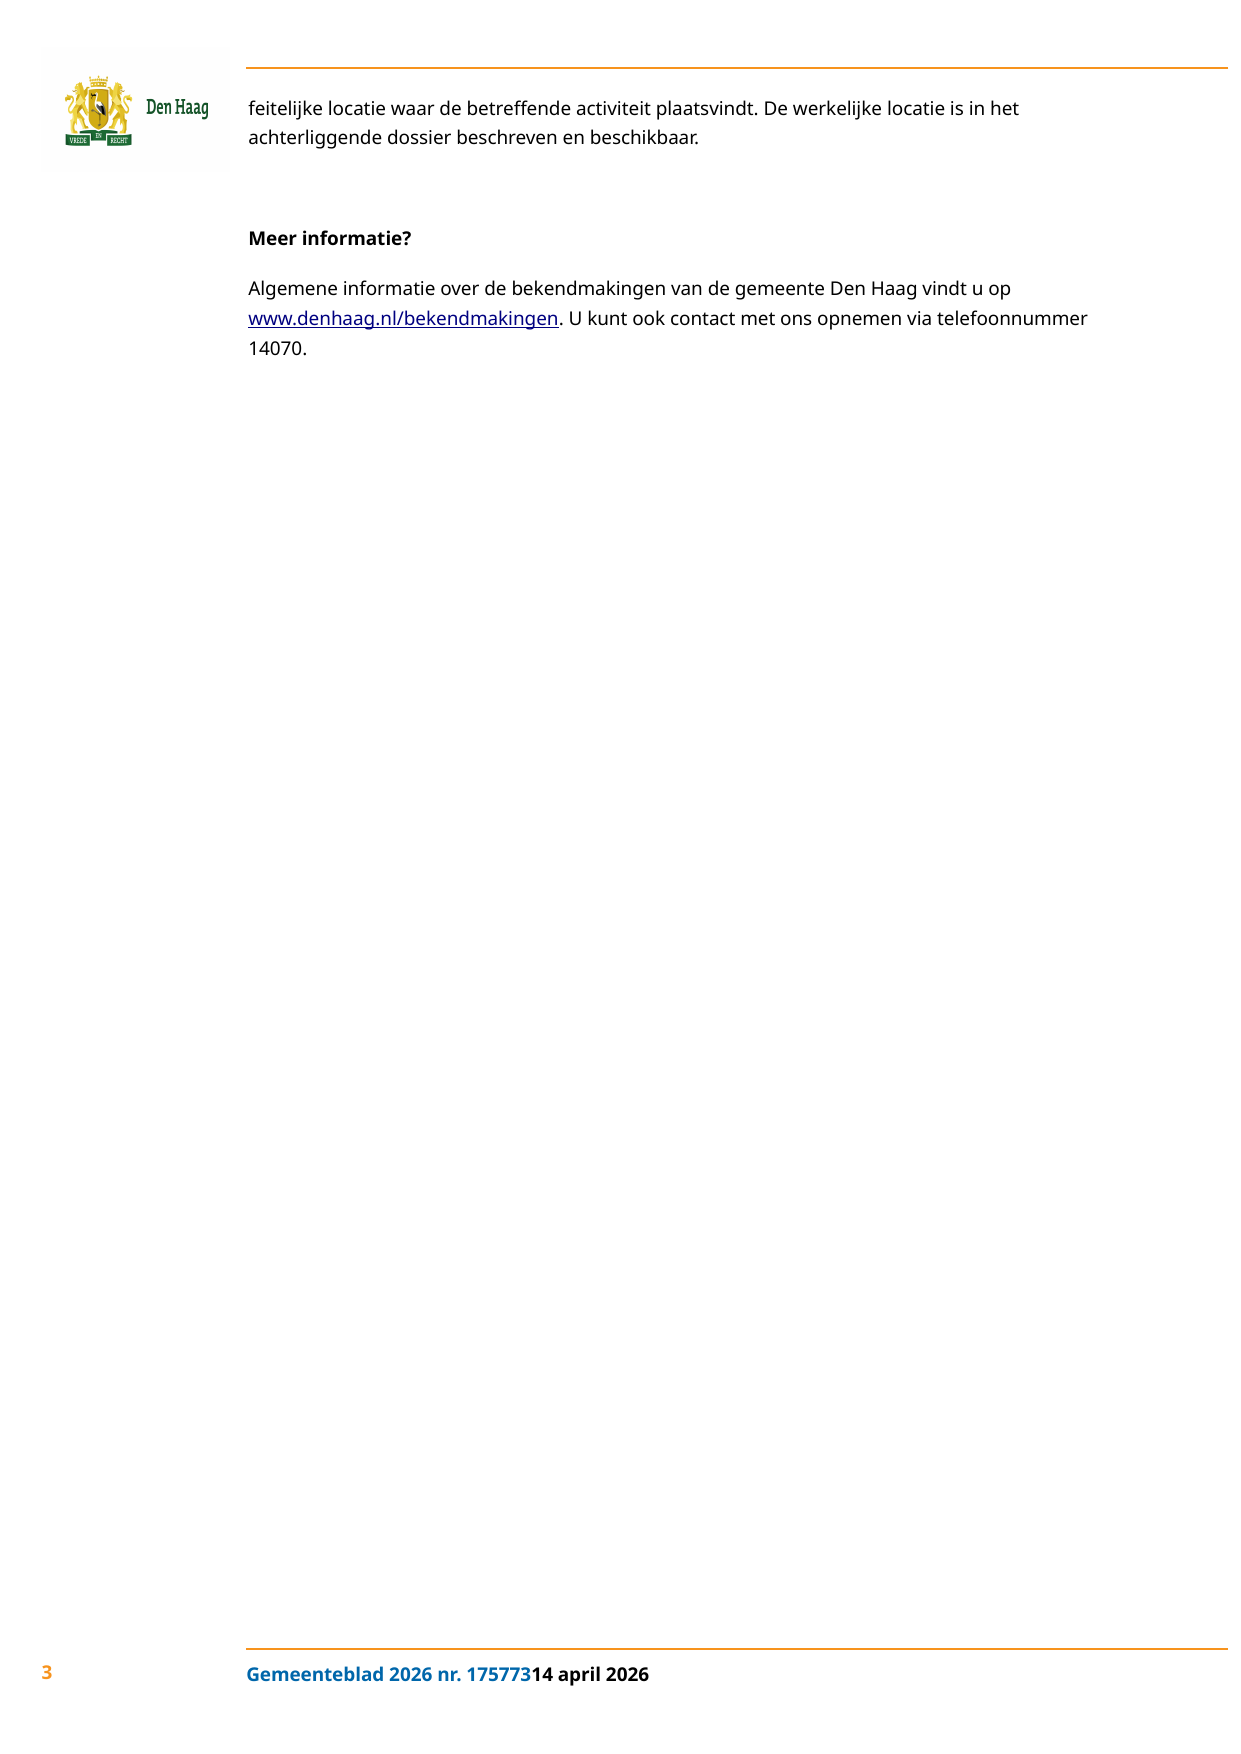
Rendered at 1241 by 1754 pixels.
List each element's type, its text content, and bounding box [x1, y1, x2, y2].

text Algemene informatie over de bekendmakingen van de gemeente Den Haag vindt u op www.denhaag.nl/bekendmakingen. U kunt ook contact met ons opnemen via telefoonnummer 14070. [248, 276, 1152, 361]
text feitelijke locatie waar de betreffende activiteit plaatsvindt. De werkelijke locatie is in het achterliggende dossier beschreven en beschikbaar. [248, 95, 1152, 150]
picture [41, 47, 231, 172]
text Meer informatie? [248, 225, 1152, 251]
